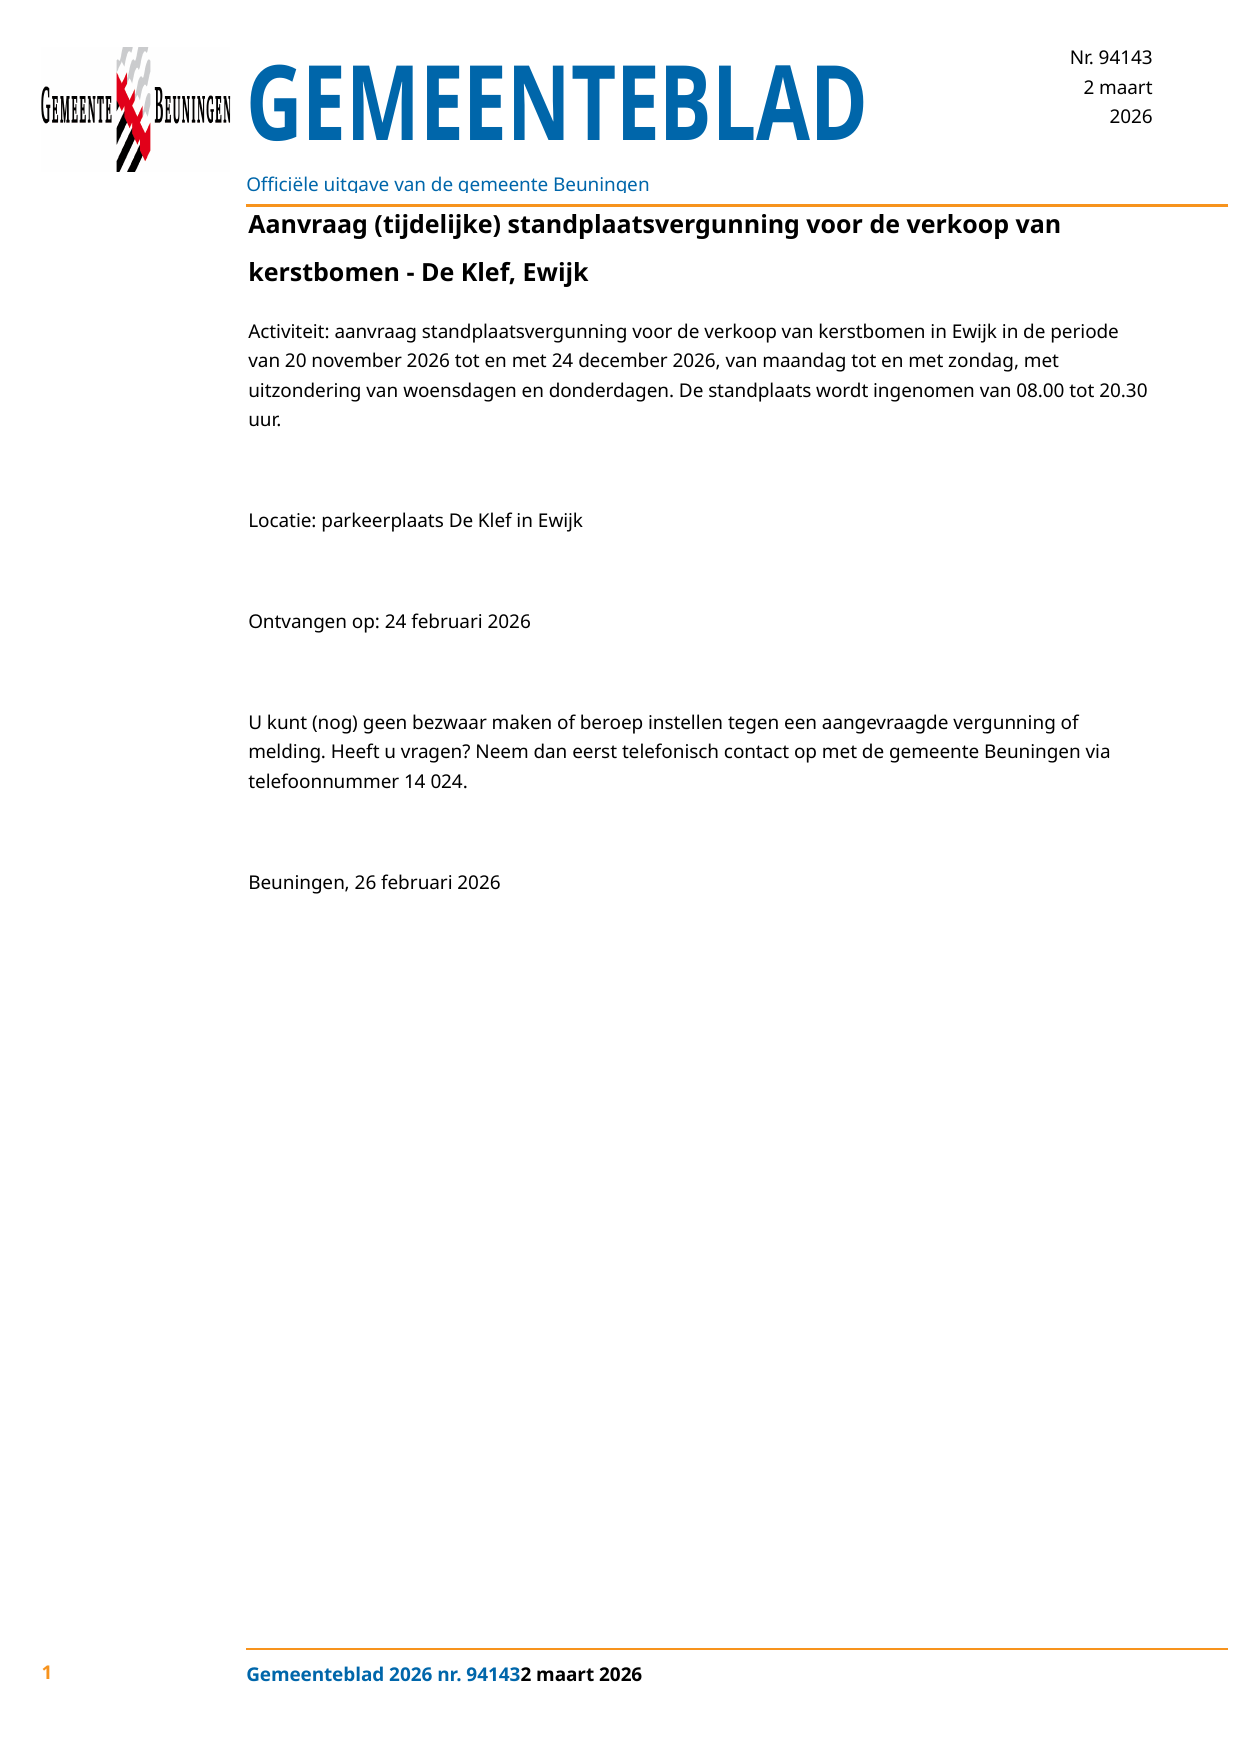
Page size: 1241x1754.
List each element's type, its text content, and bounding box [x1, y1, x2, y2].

text Locatie: parkeerplaats De Klef in Ewijk [248, 507, 1152, 533]
text Ontvangen op: 24 februari 2026 [248, 608, 1152, 634]
text Activiteit: aanvraag standplaatsvergunning voor de verkoop van kerstbomen in Ewijk in de periode van 20 november 2026 tot en met 24 december 2026, van maandag tot en met zondag, met uitzondering van woensdagen en donderdagen. De standplaats wordt ingenomen van 08.00 tot 20.30 uur. [248, 318, 1152, 432]
text Aanvraag (tijdelijke) standplaatsvergunning voor de verkoop van kerstbomen - De Klef, Ewijk [248, 207, 1152, 288]
text Beuningen, 26 februari 2026 [248, 869, 1152, 895]
text U kunt (nog) geen bezwaar maken of beroep instellen tegen een aangevraagde vergunning of melding. Heeft u vragen? Neem dan eerst telefonisch contact op met de gemeente Beuningen via telefoonnummer 14 024. [248, 709, 1152, 794]
picture [41, 47, 231, 172]
